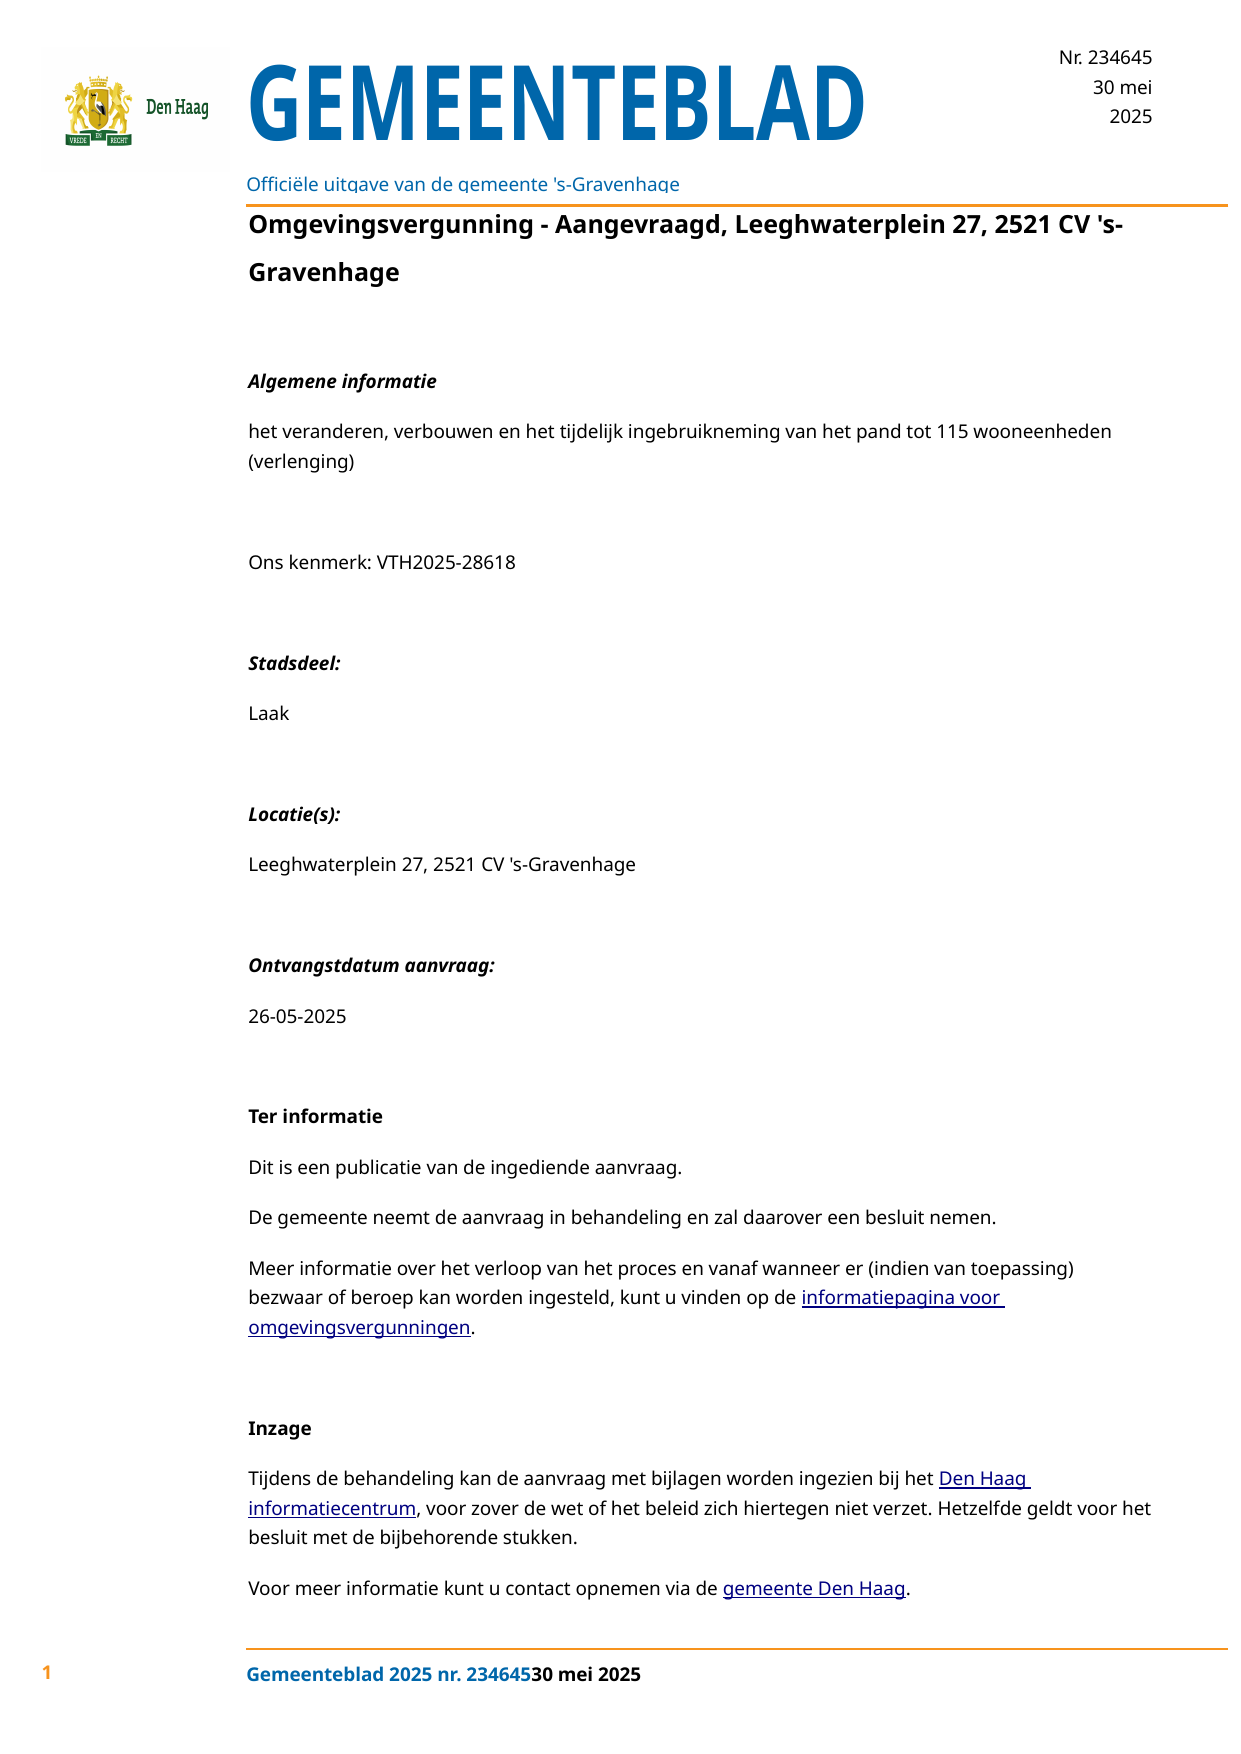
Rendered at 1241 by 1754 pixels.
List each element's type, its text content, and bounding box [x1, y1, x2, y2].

text Ontvangstdatum aanvraag: [248, 952, 1152, 978]
text De gemeente neemt de aanvraag in behandeling en zal daarover een besluit nemen. [248, 1204, 1152, 1230]
text Ons kenmerk: VTH2025-28618 [248, 549, 1152, 575]
text het veranderen, verbouwen en het tijdelijk ingebruikneming van het pand tot 115 wooneenheden (verlenging) [248, 419, 1152, 474]
text Stadsdeel: [248, 650, 1152, 676]
text Ter informatie [248, 1104, 1152, 1129]
text Algemene informatie [248, 368, 1152, 394]
text Omgevingsvergunning - Aangevraagd, Leeghwaterplein 27, 2521 CV 's-Gravenhage [248, 207, 1152, 288]
text Leeghwaterplein 27, 2521 CV 's-Gravenhage [248, 852, 1152, 877]
text Voor meer informatie kunt u contact opnemen via de gemeente Den Haag. [248, 1575, 1152, 1601]
text Locatie(s): [248, 801, 1152, 827]
picture [41, 47, 231, 172]
text Dit is een publicatie van de ingediende aanvraag. [248, 1154, 1152, 1180]
text 26-05-2025 [248, 1003, 1152, 1029]
text Meer informatie over het verloop van het proces en vanaf wanneer er (indien van toepassing) bezwaar of beroep kan worden ingesteld, kunt u vinden op de informatiepagina voor omgevingsvergunningen. [248, 1255, 1152, 1340]
text Laak [248, 700, 1152, 726]
text Inzage [248, 1415, 1152, 1441]
text Tijdens de behandeling kan de aanvraag met bijlagen worden ingezien bij het Den Haag informatiecentrum, voor zover de wet of het beleid zich hiertegen niet verzet. Hetzelfde geldt voor het besluit met de bijbehorende stukken. [248, 1465, 1152, 1550]
